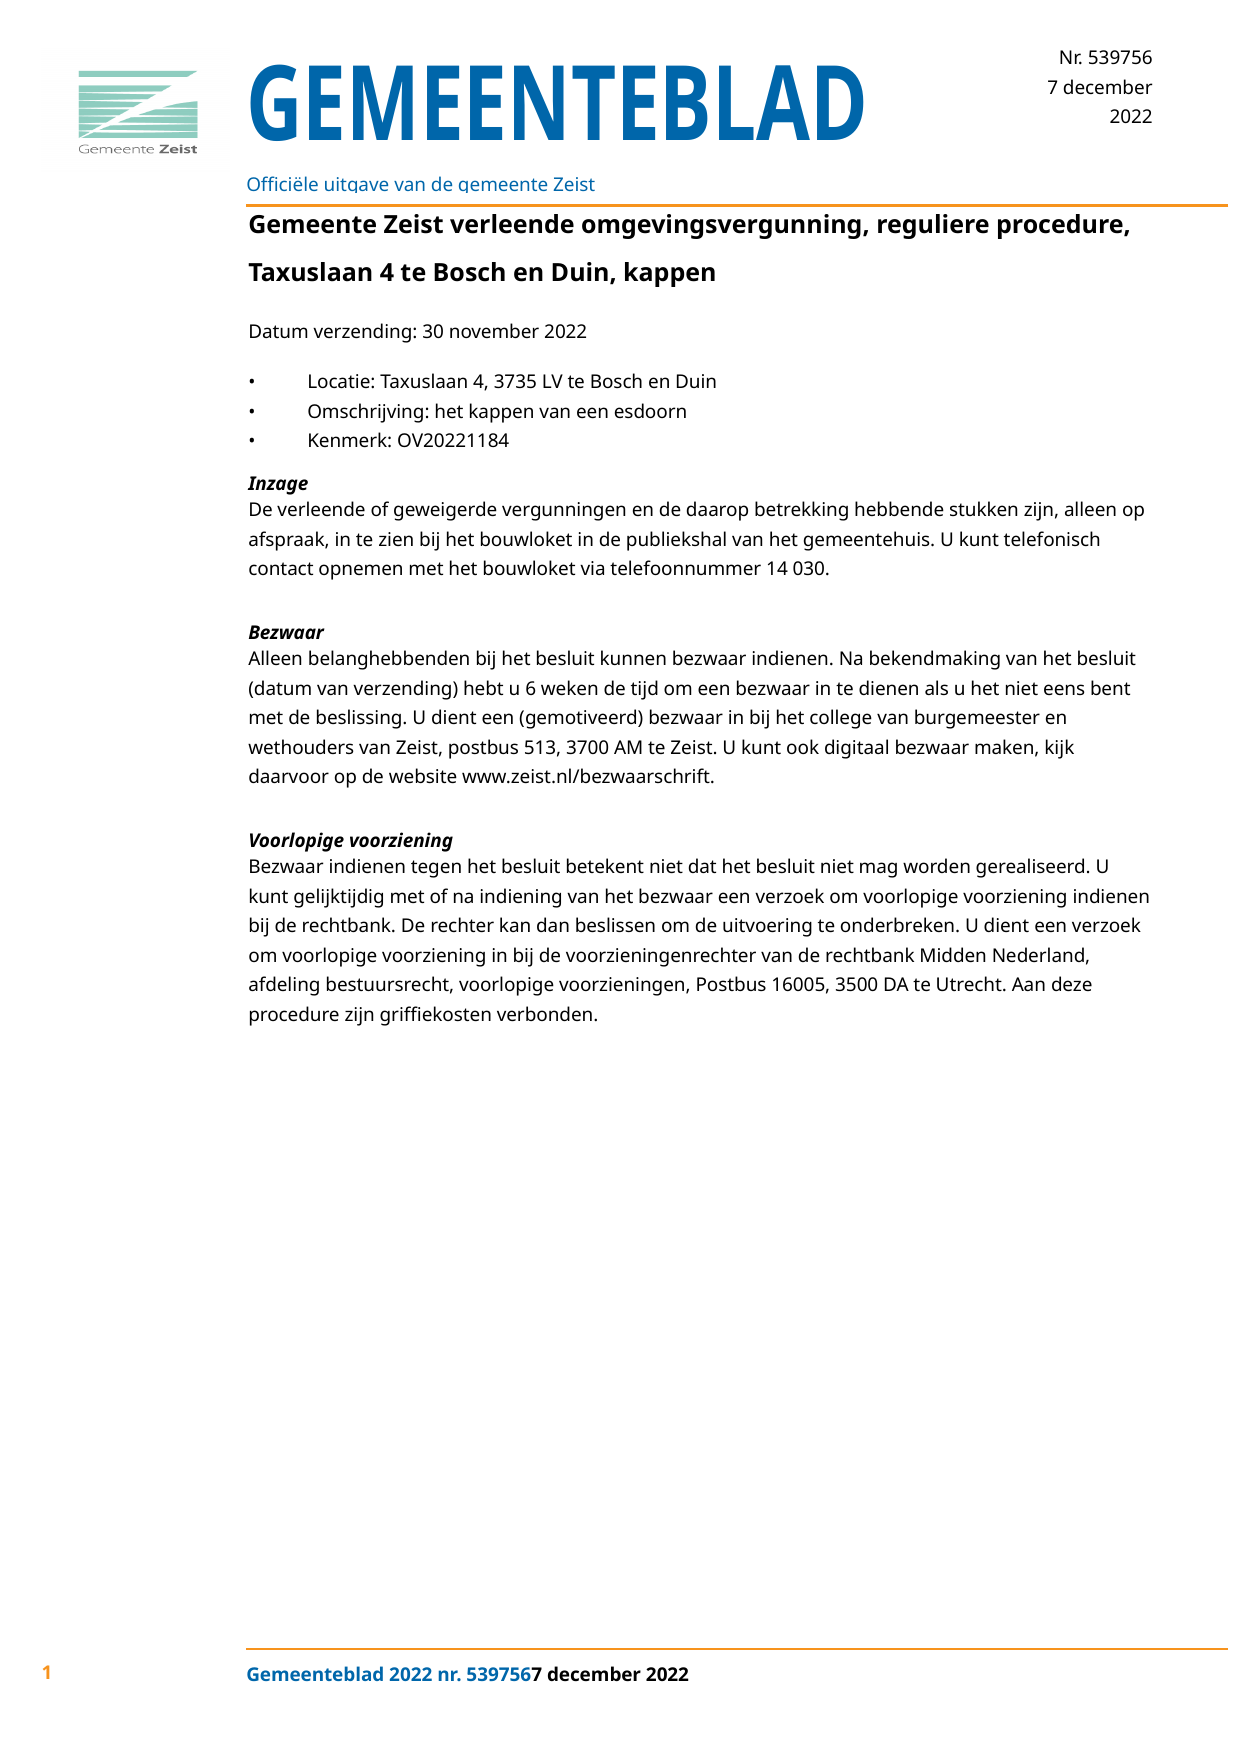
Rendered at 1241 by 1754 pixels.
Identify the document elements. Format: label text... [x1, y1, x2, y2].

text Datum verzending: 30 november 2022 [248, 318, 1152, 344]
text Bezwaar [248, 619, 1152, 645]
text Bezwaar indienen tegen het besluit betekent niet dat het besluit niet mag worden gerealiseerd. U kunt gelijktijdig met of na indiening van het bezwaar een verzoek om voorlopige voorziening indienen bij de rechtbank. De rechter kan dan beslissen om de uitvoering te onderbreken. U dient een verzoek om voorlopige voorziening in bij de voorzieningenrechter van de rechtbank Midden Nederland, afdeling bestuursrecht, voorlopige voorzieningen, Postbus 16005, 3500 DA te Utrecht. Aan deze procedure zijn griffiekosten verbonden. [248, 853, 1152, 1027]
text Alleen belanghebbenden bij het besluit kunnen bezwaar indienen. Na bekendmaking van het besluit (datum van verzending) hebt u 6 weken de tijd om een bezwaar in te dienen als u het niet eens bent met de beslissing. U dient een (gemotiveerd) bezwaar in bij het college van burgemeester en wethouders van Zeist, postbus 513, 3700 AM te Zeist. U kunt ook digitaal bezwaar maken, kijk daarvoor op de website www.zeist.nl/bezwaarschrift. [248, 645, 1152, 789]
list Locatie: Taxuslaan 4, 3735 LV te Bosch en Duin [248, 368, 1152, 394]
text Gemeente Zeist verleende omgevingsvergunning, reguliere procedure, Taxuslaan 4 te Bosch en Duin, kappen [248, 207, 1152, 288]
text De verleende of geweigerde vergunningen en de daarop betrekking hebbende stukken zijn, alleen op afspraak, in te zien bij het bouwloket in de publiekshal van het gemeentehuis. U kunt telefonisch contact opnemen met het bouwloket via telefoonnummer 14 030. [248, 496, 1152, 581]
list Kenmerk: OV20221184 [248, 427, 1152, 453]
text Inzage [248, 471, 1152, 496]
picture [41, 47, 231, 172]
list Omschrijving: het kappen van een esdoorn [248, 398, 1152, 424]
text Voorlopige voorziening [248, 827, 1152, 853]
